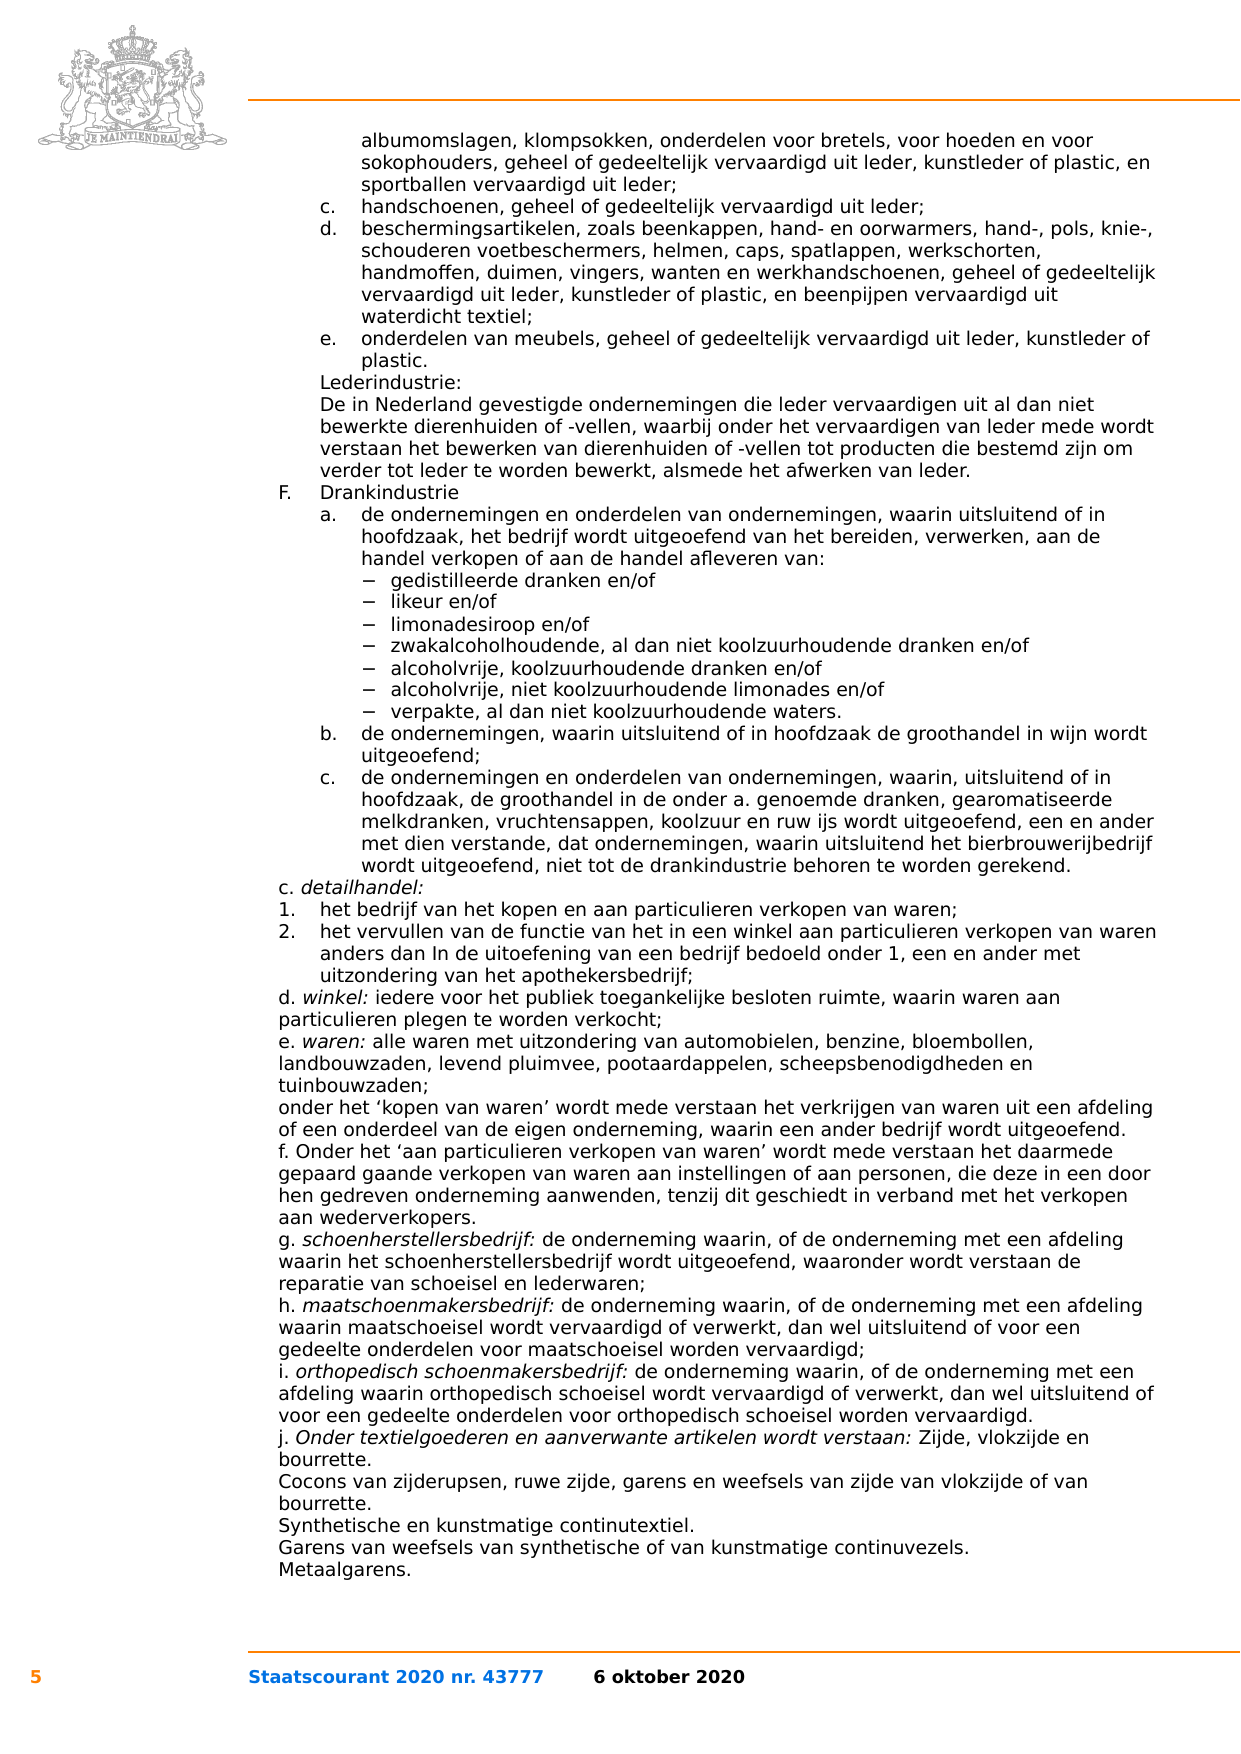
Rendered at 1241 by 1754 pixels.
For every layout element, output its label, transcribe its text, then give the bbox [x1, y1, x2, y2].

text g. schoenherstellersbedrijf: de onderneming waarin, of de onderneming met een afdeling waarin het schoenherstellersbedrijf wordt uitgeoefend, waaronder wordt verstaan de reparatie van schoeisel en lederwaren; [278, 1229, 1163, 1295]
text − gedistilleerde dranken en/of [361, 569, 1163, 591]
picture [38, 25, 227, 150]
text − alcoholvrije, koolzuurhoudende dranken en/of [361, 657, 1163, 679]
text Lederindustrie: [319, 372, 1163, 394]
text i. orthopedisch schoenmakersbedrijf: de onderneming waarin, of de onderneming met een afdeling waarin orthopedisch schoeisel wordt vervaardigd of verwerkt, dan wel uitsluitend of voor een gedeelte onderdelen voor orthopedisch schoeisel worden vervaardigd. [278, 1361, 1163, 1427]
text e. onderdelen van meubels, geheel of gedeeltelijk vervaardigd uit leder, kunstleder of plastic. [319, 328, 1163, 372]
text − likeur en/of [361, 591, 1163, 613]
text c. de ondernemingen en onderdelen van ondernemingen, waarin, uitsluitend of in hoofdzaak, de groothandel in de onder a. genoemde dranken, gearomatiseerde melkdranken, vruchtensappen, koolzuur en ruw ijs wordt uitgeoefend, een en ander met dien verstande, dat ondernemingen, waarin uitsluitend het bierbrouwerijbedrijf wordt uitgeoefend, niet tot de drankindustrie behoren te worden gerekend. [319, 767, 1163, 877]
text h. maatschoenmakersbedrijf: de onderneming waarin, of de onderneming met een afdeling waarin maatschoeisel wordt vervaardigd of verwerkt, dan wel uitsluitend of voor een gedeelte onderdelen voor maatschoeisel worden vervaardigd; [278, 1295, 1163, 1361]
text F. Drankindustrie [278, 482, 1163, 503]
text d. winkel: iedere voor het publiek toegankelijke besloten ruimte, waarin waren aan particulieren plegen te worden verkocht; [278, 987, 1163, 1031]
text c. handschoenen, geheel of gedeeltelijk vervaardigd uit leder; [319, 196, 1163, 218]
text Cocons van zijderupsen, ruwe zijde, garens en weefsels van zijde van vlokzijde of van bourrette. [278, 1471, 1163, 1514]
text Synthetische en kunstmatige continutextiel. [278, 1514, 1163, 1537]
text 1. het bedrijf van het kopen en aan particulieren verkopen van waren; [278, 899, 1163, 921]
text 2. het vervullen van de functie van het in een winkel aan particulieren verkopen van waren anders dan In de uitoefening van een bedrijf bedoeld onder 1, een en ander met uitzondering van het apothekersbedrijf; [278, 921, 1163, 987]
text albumomslagen, klompsokken, onderdelen voor bretels, voor hoeden en voor sokophouders, geheel of gedeeltelijk vervaardigd uit leder, kunstleder of plastic, en sportballen vervaardigd uit leder; [319, 130, 1163, 196]
text c. detailhandel: [278, 877, 1163, 899]
text e. waren: alle waren met uitzondering van automobielen, benzine, bloembollen, landbouwzaden, levend pluimvee, pootaardappelen, scheepsbenodigdheden en tuinbouwzaden; [278, 1031, 1163, 1097]
text − limonadesiroop en/of [361, 613, 1163, 635]
text Garens van weefsels van synthetische of van kunstmatige continuvezels. [278, 1537, 1163, 1558]
text − verpakte, al dan niet koolzuurhoudende waters. [361, 701, 1163, 723]
text De in Nederland gevestigde ondernemingen die leder vervaardigen uit al dan niet bewerkte dierenhuiden of -vellen, waarbij onder het vervaardigen van leder mede wordt verstaan het bewerken van dierenhuiden of -vellen tot producten die bestemd zijn om verder tot leder te worden bewerkt, alsmede het afwerken van leder. [319, 394, 1163, 482]
text b. de ondernemingen, waarin uitsluitend of in hoofdzaak de groothandel in wijn wordt uitgeoefend; [319, 723, 1163, 767]
text − zwakalcoholhoudende, al dan niet koolzuurhoudende dranken en/of [361, 635, 1163, 657]
text − alcoholvrije, niet koolzuurhoudende limonades en/of [361, 679, 1163, 701]
text Metaalgarens. [278, 1558, 1163, 1581]
text j. Onder textielgoederen en aanverwante artikelen wordt verstaan: Zijde, vlokzijde en bourrette. [278, 1427, 1163, 1471]
text d. beschermingsartikelen, zoals beenkappen, hand- en oorwarmers, hand-, pols, knie-, schouderen voetbeschermers, helmen, caps, spatlappen, werkschorten, handmoffen, duimen, vingers, wanten en werkhandschoenen, geheel of gedeeltelijk vervaardigd uit leder, kunstleder of plastic, en beenpijpen vervaardigd uit waterdicht textiel; [319, 218, 1163, 328]
text onder het ‘kopen van waren’ wordt mede verstaan het verkrijgen van waren uit een afdeling of een onderdeel van de eigen onderneming, waarin een ander bedrijf wordt uitgeoefend. [278, 1097, 1163, 1141]
text a. de ondernemingen en onderdelen van ondernemingen, waarin uitsluitend of in hoofdzaak, het bedrijf wordt uitgeoefend van het bereiden, verwerken, aan de handel verkopen of aan de handel afleveren van: [319, 503, 1163, 569]
text f. Onder het ‘aan particulieren verkopen van waren’ wordt mede verstaan het daarmede gepaard gaande verkopen van waren aan instellingen of aan personen, die deze in een door hen gedreven onderneming aanwenden, tenzij dit geschiedt in verband met het verkopen aan wederverkopers. [278, 1141, 1163, 1229]
